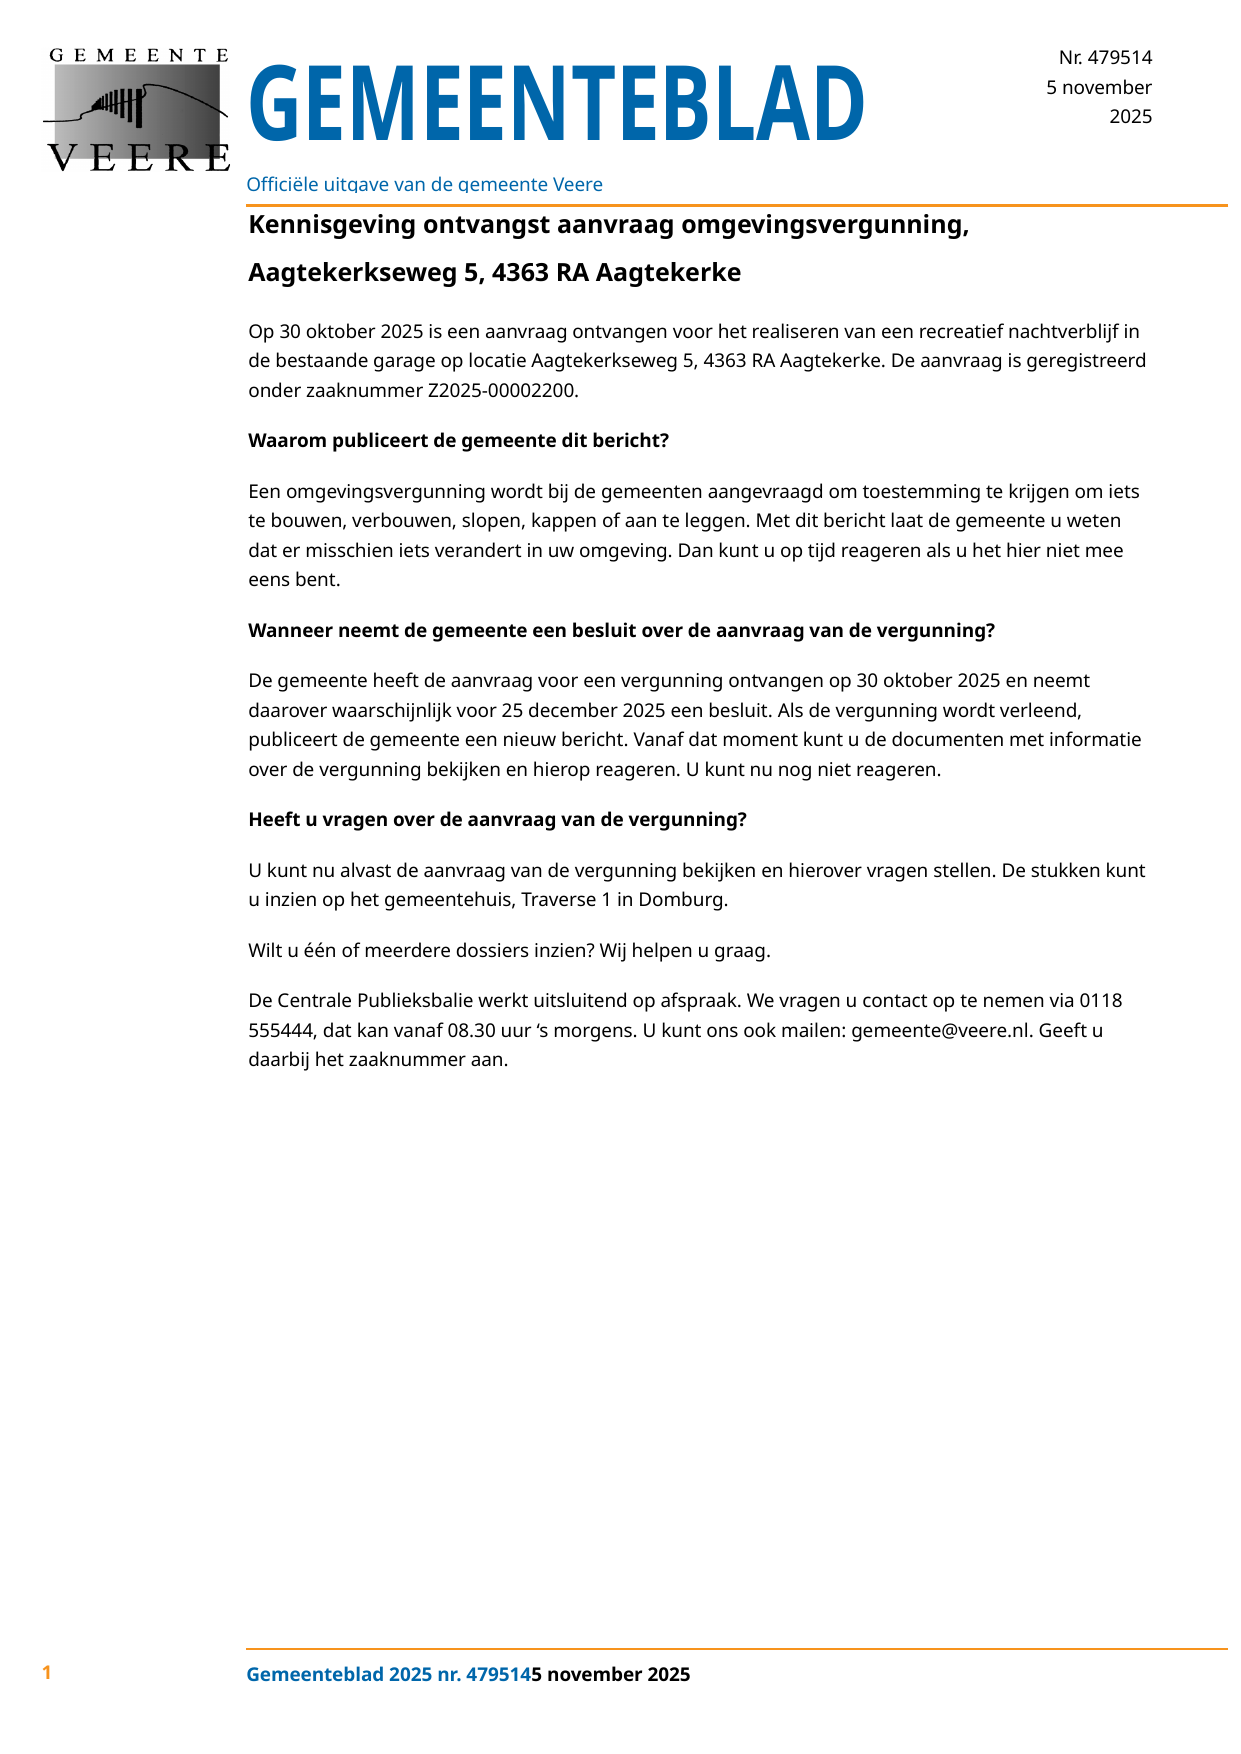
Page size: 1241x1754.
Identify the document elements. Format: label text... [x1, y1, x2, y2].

text Heeft u vragen over de aanvraag van de vergunning? [248, 807, 1152, 832]
text U kunt nu alvast de aanvraag van de vergunning bekijken en hierover vragen stellen. De stukken kunt u inzien op het gemeentehuis, Traverse 1 in Domburg. [248, 857, 1152, 912]
text De gemeente heeft de aanvraag voor een vergunning ontvangen op 30 oktober 2025 en neemt daarover waarschijnlijk voor 25 december 2025 een besluit. Als de vergunning wordt verleend, publiceert de gemeente een nieuw bericht. Vanaf dat moment kunt u de documenten met informatie over de vergunning bekijken en hierop reageren. U kunt nu nog niet reageren. [248, 667, 1152, 782]
picture [41, 47, 231, 172]
text Waarom publiceert de gemeente dit bericht? [248, 427, 1152, 453]
text Wilt u één of meerdere dossiers inzien? Wij helpen u graag. [248, 937, 1152, 963]
text Een omgevingsvergunning wordt bij de gemeenten aangevraagd om toestemming te krijgen om iets te bouwen, verbouwen, slopen, kappen of aan te leggen. Met dit bericht laat de gemeente u weten dat er misschien iets verandert in uw omgeving. Dan kunt u op tijd reageren als u het hier niet mee eens bent. [248, 478, 1152, 592]
text Kennisgeving ontvangst aanvraag omgevingsvergunning, Aagtekerkseweg 5, 4363 RA Aagtekerke [248, 207, 1152, 288]
text Op 30 oktober 2025 is een aanvraag ontvangen voor het realiseren van een recreatief nachtverblijf in de bestaande garage op locatie Aagtekerkseweg 5, 4363 RA Aagtekerke. De aanvraag is geregistreerd onder zaaknummer Z2025-00002200. [248, 318, 1152, 403]
text Wanneer neemt de gemeente een besluit over de aanvraag van de vergunning? [248, 617, 1152, 643]
text De Centrale Publieksbalie werkt uitsluitend op afspraak. We vragen u contact op te nemen via 0118 555444, dat kan vanaf 08.30 uur ‘s morgens. U kunt ons ook mailen: gemeente@veere.nl. Geeft u daarbij het zaaknummer aan. [248, 987, 1152, 1072]
